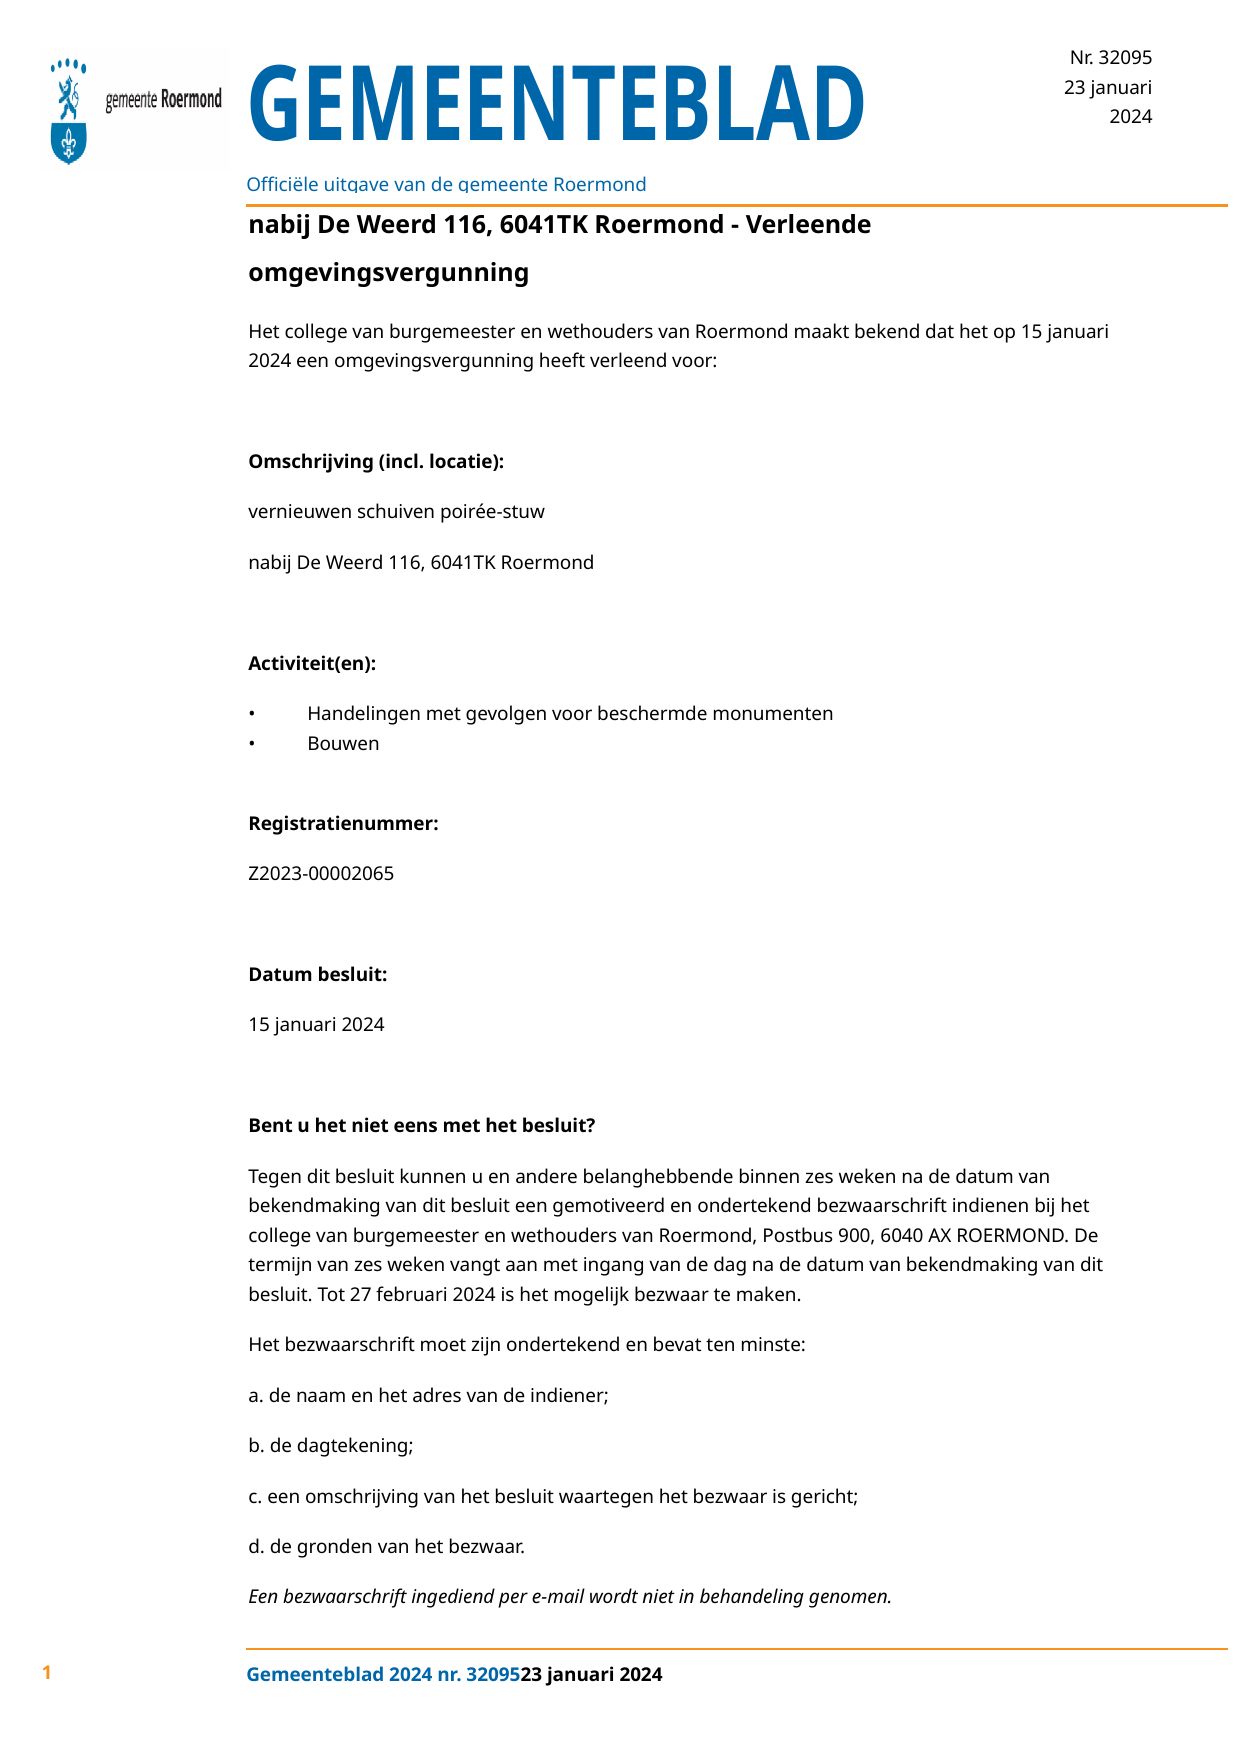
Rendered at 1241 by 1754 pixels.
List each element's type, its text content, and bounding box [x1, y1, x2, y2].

text Bent u het niet eens met het besluit? [248, 1112, 1152, 1138]
text nabij De Weerd 116, 6041TK Roermond [248, 549, 1152, 575]
text nabij De Weerd 116, 6041TK Roermond - Verleende omgevingsvergunning [248, 207, 1152, 288]
list Handelingen met gevolgen voor beschermde monumenten [248, 700, 1152, 726]
text Z2023-00002065 [248, 860, 1152, 886]
text Een bezwaarschrift ingediend per e-mail wordt niet in behandeling genomen. [248, 1584, 1152, 1609]
text b. de dagtekening; [248, 1432, 1152, 1458]
text Het college van burgemeester en wethouders van Roermond maakt bekend dat het op 15 januari 2024 een omgevingsvergunning heeft verleend voor: [248, 318, 1152, 373]
text Tegen dit besluit kunnen u en andere belanghebbende binnen zes weken na de datum van bekendmaking van dit besluit een gemotiveerd en ondertekend bezwaarschrift indienen bij het college van burgemeester en wethouders van Roermond, Postbus 900, 6040 AX ROERMOND. De termijn van zes weken vangt aan met ingang van de dag na de datum van bekendmaking van dit besluit. Tot 27 februari 2024 is het mogelijk bezwaar te maken. [248, 1163, 1152, 1307]
text d. de gronden van het bezwaar. [248, 1533, 1152, 1559]
text Datum besluit: [248, 961, 1152, 987]
text Het bezwaarschrift moet zijn ondertekend en bevat ten minste: [248, 1332, 1152, 1357]
list Bouwen [248, 730, 1152, 756]
text 15 januari 2024 [248, 1012, 1152, 1037]
text Omschrijving (incl. locatie): [248, 448, 1152, 474]
text a. de naam en het adres van de indiener; [248, 1382, 1152, 1408]
text Registratienummer: [248, 810, 1152, 836]
text vernieuwen schuiven poirée-stuw [248, 499, 1152, 524]
picture [41, 47, 231, 172]
text c. een omschrijving van het besluit waartegen het bezwaar is gericht; [248, 1483, 1152, 1509]
text Activiteit(en): [248, 650, 1152, 676]
